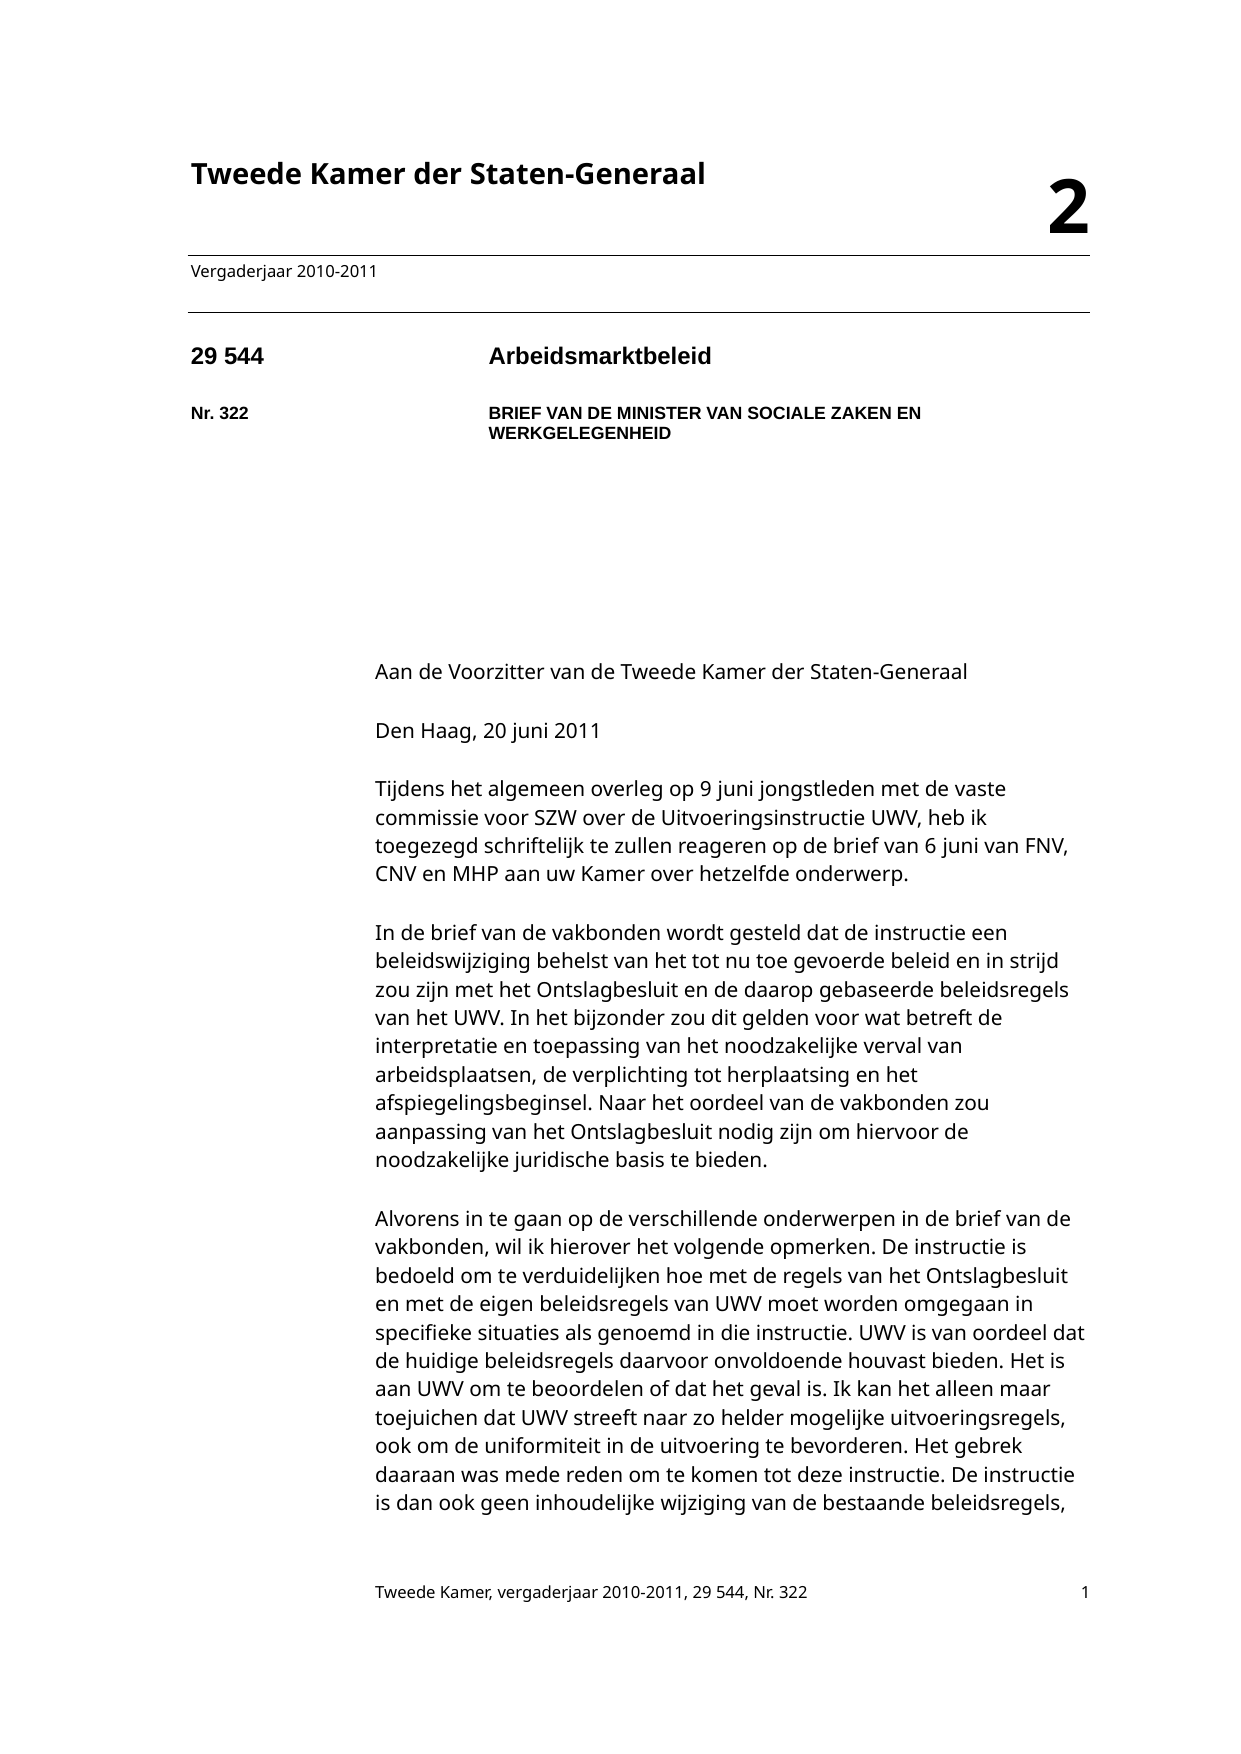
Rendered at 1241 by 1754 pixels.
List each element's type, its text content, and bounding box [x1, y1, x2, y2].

text Den Haag, 20 juni 2011 [375, 716, 1090, 744]
table_cell Nr. 322 [188, 399, 485, 539]
table_cell BRIEF VAN DE MINISTER VAN SOCIALE ZAKEN EN WERKGELEGENHEID [485, 399, 1090, 539]
text In de brief van de vakbonden wordt gesteld dat de instructie een beleidswijziging behelst van het tot nu toe gevoerde beleid en in strijd zou zijn met het Ontslagbesluit en de daarop gebaseerde beleidsregels van het UWV. In het bijzonder zou dit gelden voor wat betreft de interpretatie en toepassing van het noodzakelijke verval van arbeidsplaatsen, de verplichting tot herplaatsing en het afspiegelingsbeginsel. Naar het oordeel van de vakbonden zou aanpassing van het Ontslagbesluit nodig zijn om hiervoor de noodzakelijke juridische basis te bieden. [375, 918, 1090, 1174]
table_header 2 [910, 150, 1090, 255]
table_cell [485, 313, 1090, 339]
table_cell [485, 256, 1090, 312]
table_cell Vergaderjaar 2010-2011 [188, 256, 485, 312]
text Aan de Voorzitter van de Tweede Kamer der Staten-Generaal [375, 657, 1090, 686]
table_cell [188, 313, 485, 339]
table_cell Arbeidsmarktbeleid [485, 339, 1090, 399]
text Tijdens het algemeen overleg op 9 juni jongstleden met de vaste commissie voor SZW over de Uitvoeringsinstructie UWV, heb ik toegezegd schriftelijk te zullen reageren op de brief van 6 juni van FNV, CNV en MHP aan uw Kamer over hetzelfde onderwerp. [375, 774, 1090, 888]
text Alvorens in te gaan op de verschillende onderwerpen in de brief van de vakbonden, wil ik hierover het volgende opmerken. De instructie is bedoeld om te verduidelijken hoe met de regels van het Ontslagbesluit en met de eigen beleidsregels van UWV moet worden omgegaan in specifieke situaties als genoemd in die instructie. UWV is van oordeel dat de huidige beleidsregels daarvoor onvoldoende houvast bieden. Het is aan UWV om te beoordelen of dat het geval is. Ik kan het alleen maar toejuichen dat UWV streeft naar zo helder mogelijke uitvoeringsregels, ook om de uniformiteit in de uitvoering te bevorderen. Het gebrek daaraan was mede reden om te komen tot deze instructie. De instructie is dan ook geen inhoudelijke wijziging van de bestaande beleidsregels, [375, 1204, 1090, 1517]
table_header Tweede Kamer der Staten-Generaal [188, 150, 909, 255]
table_cell 29 544 [188, 339, 485, 399]
